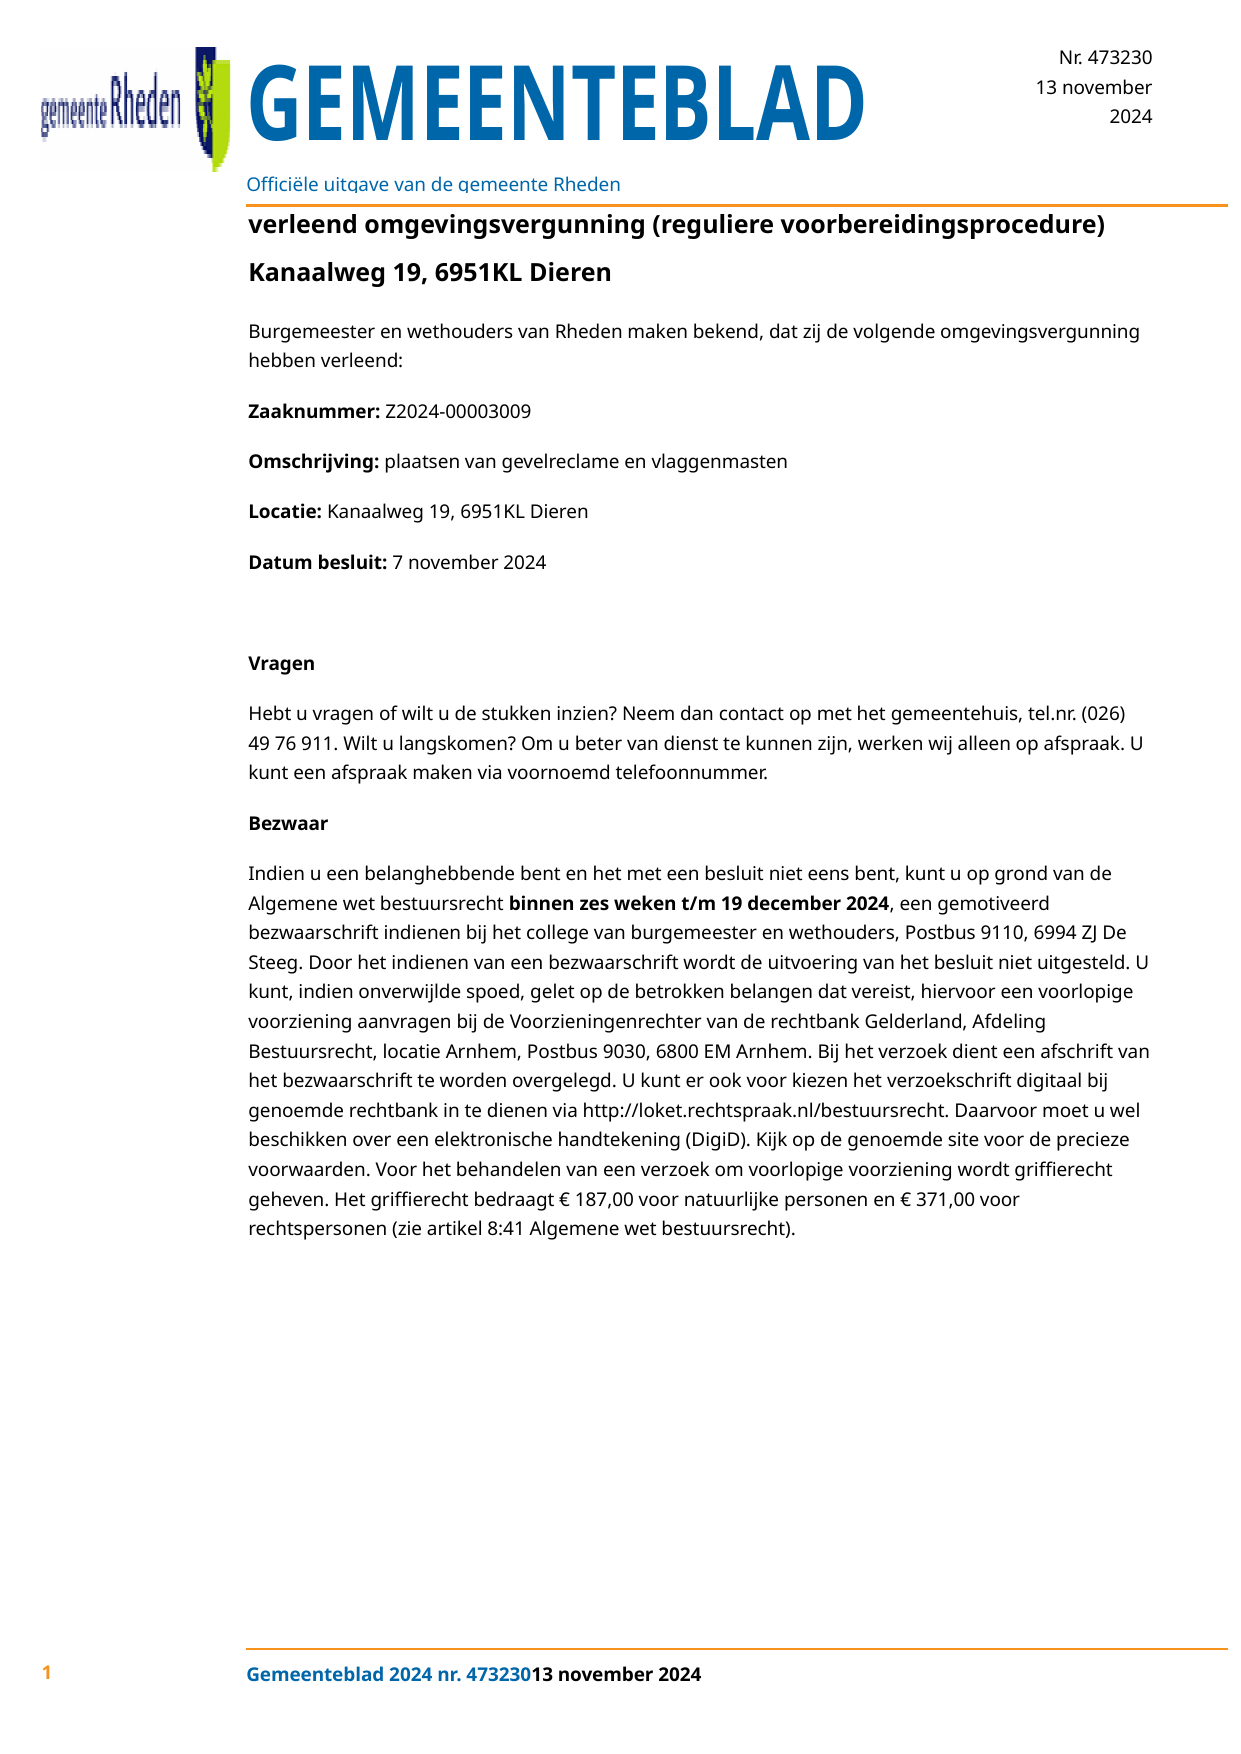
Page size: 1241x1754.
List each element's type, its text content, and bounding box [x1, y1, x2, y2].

text Bezwaar [248, 810, 1152, 836]
text Vragen [248, 650, 1152, 676]
text verleend omgevingsvergunning (reguliere voorbereidingsprocedure) Kanaalweg 19, 6951KL Dieren [248, 207, 1152, 288]
text Zaaknummer: Z2024-00003009 [248, 398, 1152, 424]
text Burgemeester en wethouders van Rheden maken bekend, dat zij de volgende omgevingsvergunning hebben verleend: [248, 318, 1152, 373]
text Datum besluit: 7 november 2024 [248, 549, 1152, 575]
text Indien u een belanghebbende bent en het met een besluit niet eens bent, kunt u op grond van de Algemene wet bestuursrecht binnen zes weken t/m 19 december 2024, een gemotiveerd bezwaarschrift indienen bij het college van burgemeester en wethouders, Postbus 9110, 6994 ZJ De Steeg. Door het indienen van een bezwaarschrift wordt de uitvoering van het besluit niet uitgesteld. U kunt, indien onverwijlde spoed, gelet op de betrokken belangen dat vereist, hiervoor een voorlopige voorziening aanvragen bij de Voorzieningenrechter van de rechtbank Gelderland, Afdeling Bestuursrecht, locatie Arnhem, Postbus 9030, 6800 EM Arnhem. Bij het verzoek dient een afschrift van het bezwaarschrift te worden overgelegd. U kunt er ook voor kiezen het verzoekschrift digitaal bij genoemde rechtbank in te dienen via http://loket.rechtspraak.nl/bestuursrecht. Daarvoor moet u wel beschikken over een elektronische handtekening (DigiD). Kijk op de genoemde site voor de precieze voorwaarden. Voor het behandelen van een verzoek om voorlopige voorziening wordt griffierecht geheven. Het griffierecht bedraagt € 187,00 voor natuurlijke personen en € 371,00 voor rechtspersonen (zie artikel 8:41 Algemene wet bestuursrecht). [248, 860, 1152, 1241]
text Hebt u vragen of wilt u de stukken inzien? Neem dan contact op met het gemeentehuis, tel.nr. (026) 49 76 911. Wilt u langskomen? Om u beter van dienst te kunnen zijn, werken wij alleen op afspraak. U kunt een afspraak maken via voornoemd telefoonnummer. [248, 700, 1152, 785]
picture [41, 47, 231, 172]
text Omschrijving: plaatsen van gevelreclame en vlaggenmasten [248, 448, 1152, 474]
text Locatie: Kanaalweg 19, 6951KL Dieren [248, 499, 1152, 524]
